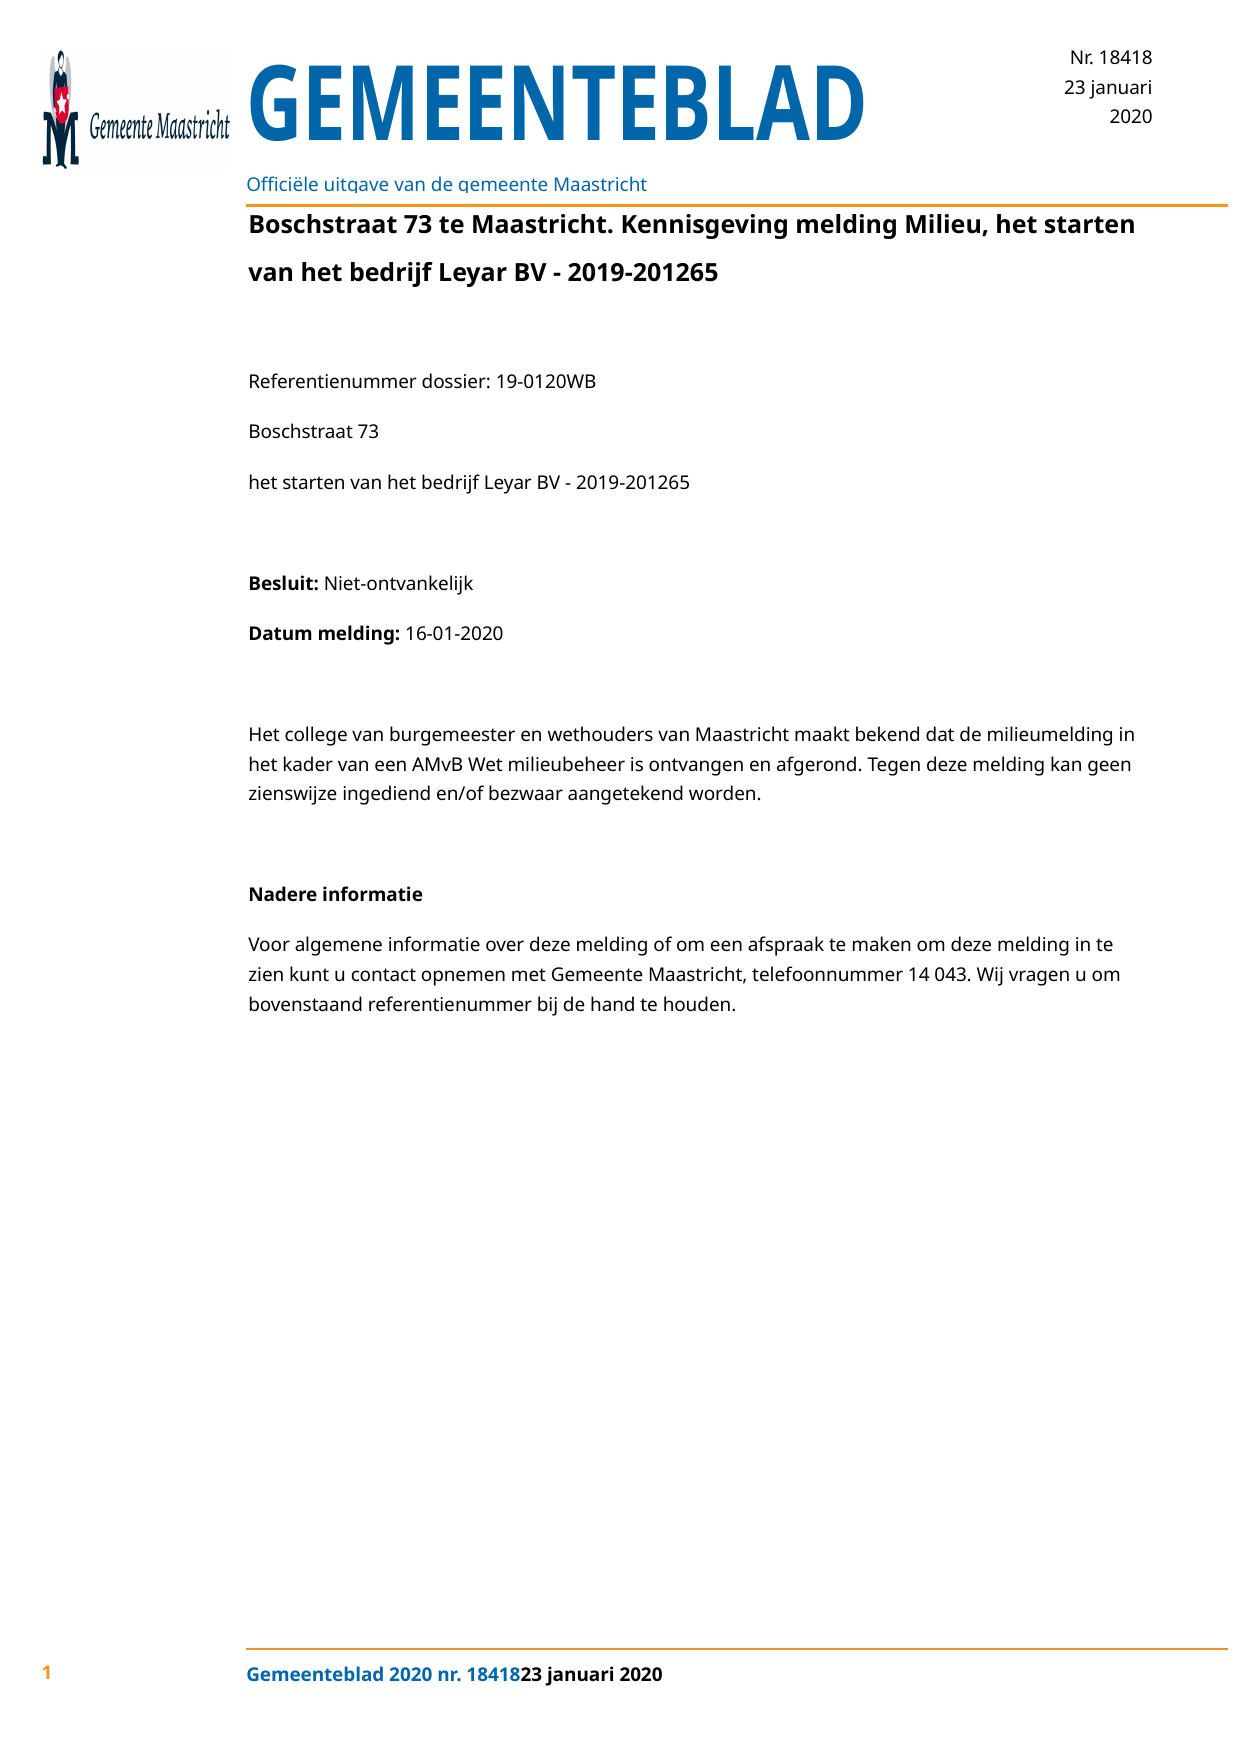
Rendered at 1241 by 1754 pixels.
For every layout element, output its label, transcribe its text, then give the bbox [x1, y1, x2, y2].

text Boschstraat 73 te Maastricht. Kennisgeving melding Milieu, het starten van het bedrijf Leyar BV - 2019-201265 [248, 207, 1152, 288]
text Voor algemene informatie over deze melding of om een afspraak te maken om deze melding in te zien kunt u contact opnemen met Gemeente Maastricht, telefoonnummer 14 043. Wij vragen u om bovenstaand referentienummer bij de hand te houden. [248, 932, 1152, 1017]
text het starten van het bedrijf Leyar BV - 2019-201265 [248, 469, 1152, 495]
text Datum melding: 16-01-2020 [248, 620, 1152, 646]
picture [41, 47, 231, 172]
text Besluit: Niet-ontvankelijk [248, 570, 1152, 596]
text Boschstraat 73 [248, 419, 1152, 444]
text Nadere informatie [248, 881, 1152, 907]
text Het college van burgemeester en wethouders van Maastricht maakt bekend dat de milieumelding in het kader van een AMvB Wet milieubeheer is ontvangen en afgerond. Tegen deze melding kan geen zienswijze ingediend en/of bezwaar aangetekend worden. [248, 721, 1152, 806]
text Referentienummer dossier: 19-0120WB [248, 368, 1152, 394]
